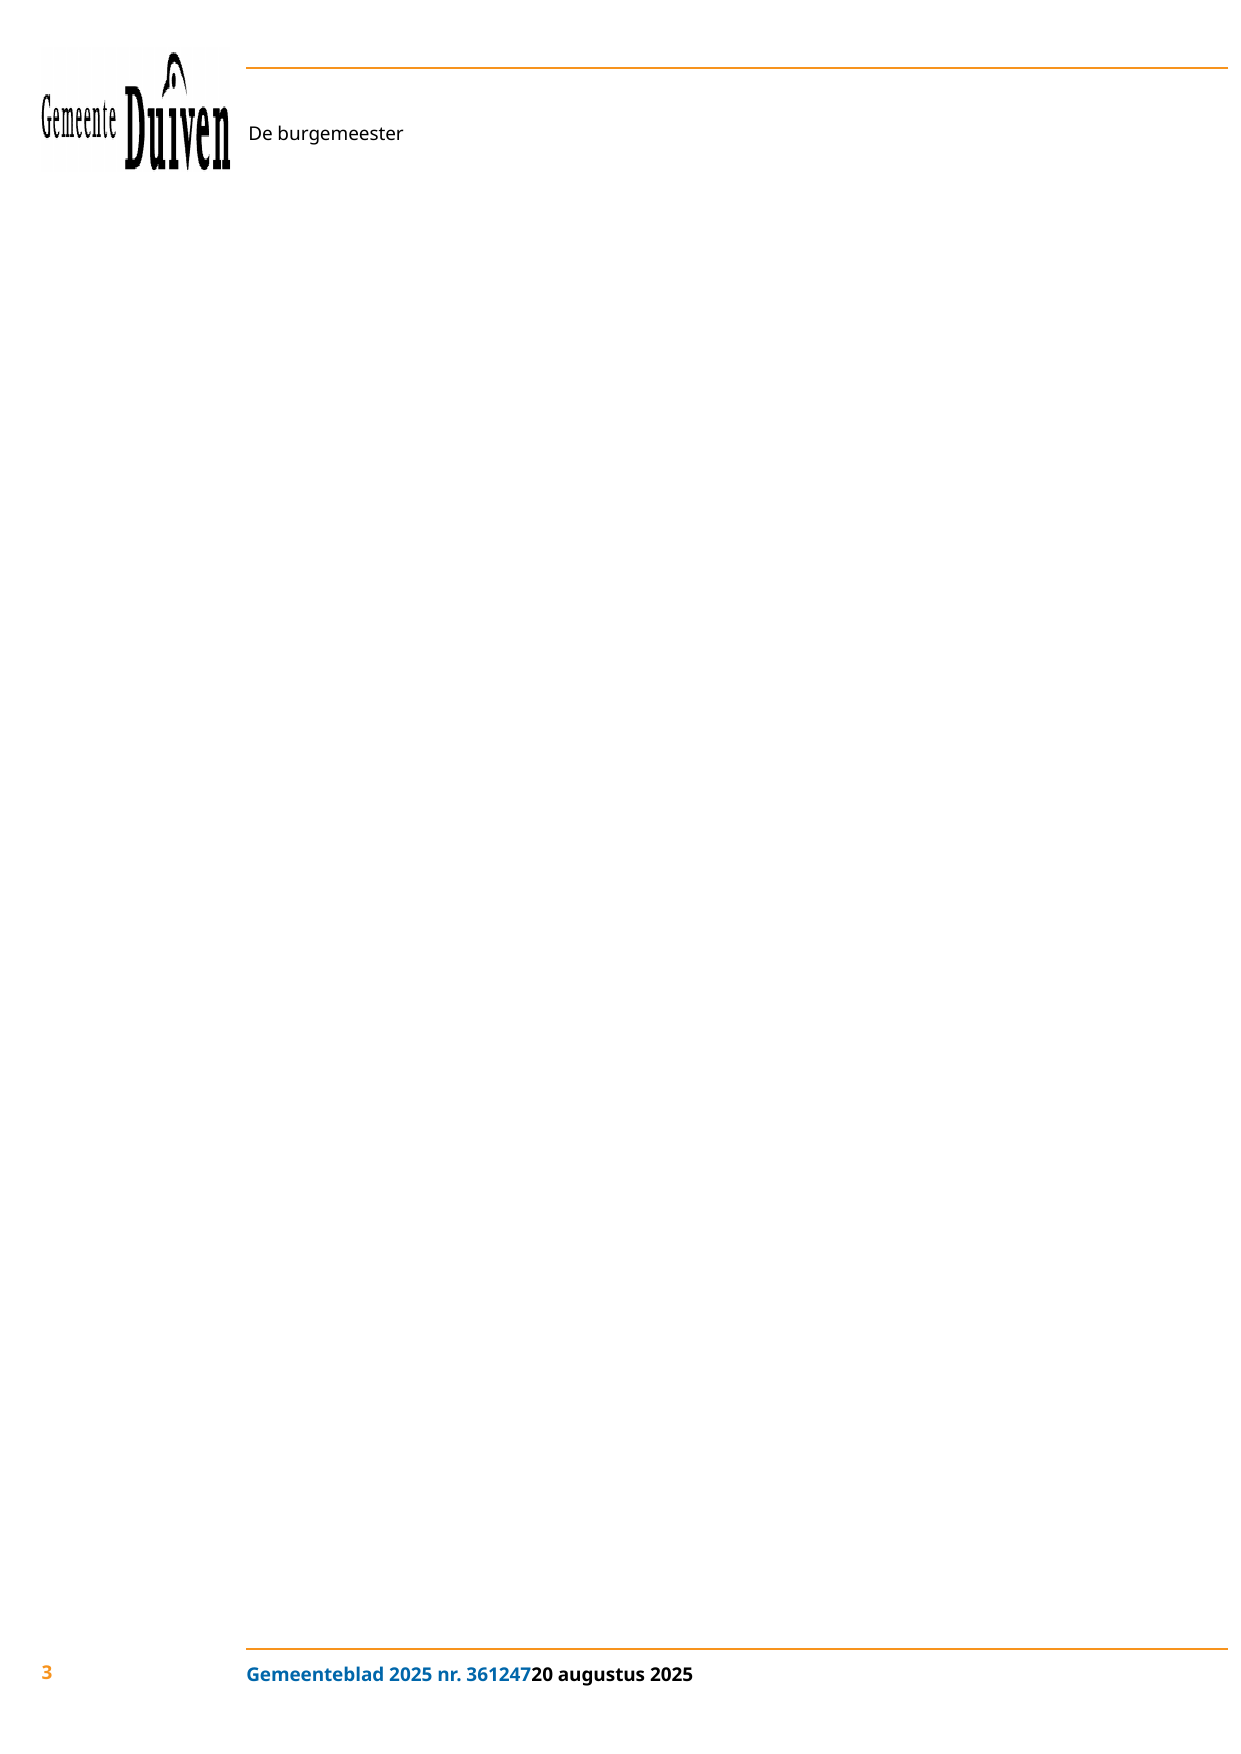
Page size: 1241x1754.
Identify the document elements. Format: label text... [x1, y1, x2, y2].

picture [41, 47, 231, 172]
text De burgemeester [248, 121, 1152, 146]
